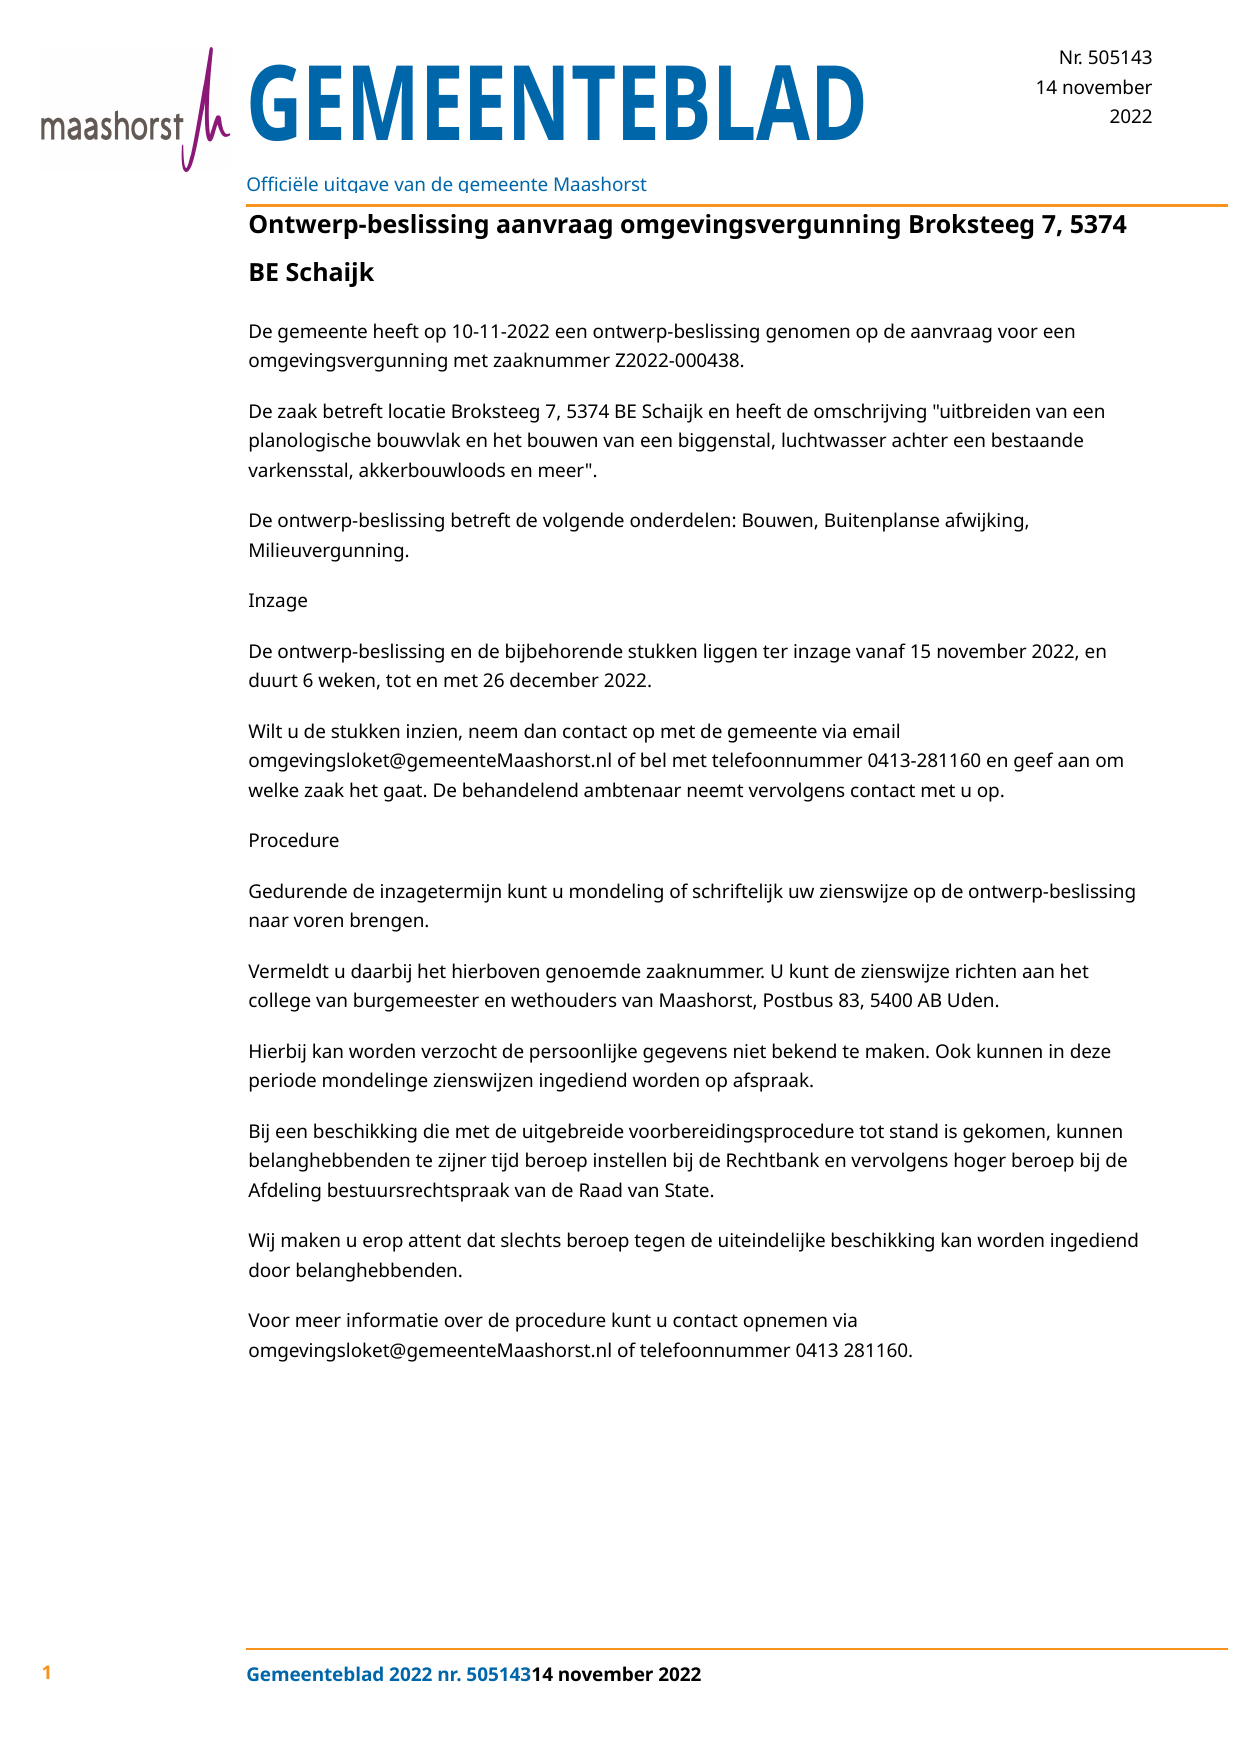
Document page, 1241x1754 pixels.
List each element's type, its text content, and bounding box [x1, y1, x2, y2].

text De ontwerp-beslissing betreft de volgende onderdelen: Bouwen, Buitenplanse afwijking, Milieuvergunning. [248, 507, 1152, 563]
picture [41, 47, 231, 172]
text Wilt u de stukken inzien, neem dan contact op met de gemeente via email omgevingsloket@gemeenteMaashorst.nl of bel met telefoonnummer 0413-281160 en geef aan om welke zaak het gaat. De behandelend ambtenaar neemt vervolgens contact met u op. [248, 718, 1152, 803]
text Inzage [248, 587, 1152, 613]
text Bij een beschikking die met de uitgebreide voorbereidingsprocedure tot stand is gekomen, kunnen belanghebbenden te zijner tijd beroep instellen bij de Rechtbank en vervolgens hoger beroep bij de Afdeling bestuursrechtspraak van de Raad van State. [248, 1118, 1152, 1203]
text Procedure [248, 827, 1152, 853]
text De ontwerp-beslissing en de bijbehorende stukken liggen ter inzage vanaf 15 november 2022, en duurt 6 weken, tot en met 26 december 2022. [248, 638, 1152, 693]
text Voor meer informatie over de procedure kunt u contact opnemen via omgevingsloket@gemeenteMaashorst.nl of telefoonnummer 0413 281160. [248, 1307, 1152, 1363]
text Vermeldt u daarbij het hierboven genoemde zaaknummer. U kunt de zienswijze richten aan het college van burgemeester en wethouders van Maashorst, Postbus 83, 5400 AB Uden. [248, 958, 1152, 1013]
text Ontwerp-beslissing aanvraag omgevingsvergunning Broksteeg 7, 5374 BE Schaijk [248, 207, 1152, 288]
text Wij maken u erop attent dat slechts beroep tegen de uiteindelijke beschikking kan worden ingediend door belanghebbenden. [248, 1227, 1152, 1283]
text Gedurende de inzagetermijn kunt u mondeling of schriftelijk uw zienswijze op de ontwerp-beslissing naar voren brengen. [248, 878, 1152, 933]
text De zaak betreft locatie Broksteeg 7, 5374 BE Schaijk en heeft de omschrijving "uitbreiden van een planologische bouwvlak en het bouwen van een biggenstal, luchtwasser achter een bestaande varkensstal, akkerbouwloods en meer". [248, 398, 1152, 483]
text Hierbij kan worden verzocht de persoonlijke gegevens niet bekend te maken. Ook kunnen in deze periode mondelinge zienswijzen ingediend worden op afspraak. [248, 1038, 1152, 1093]
text De gemeente heeft op 10-11-2022 een ontwerp-beslissing genomen op de aanvraag voor een omgevingsvergunning met zaaknummer Z2022-000438. [248, 318, 1152, 373]
